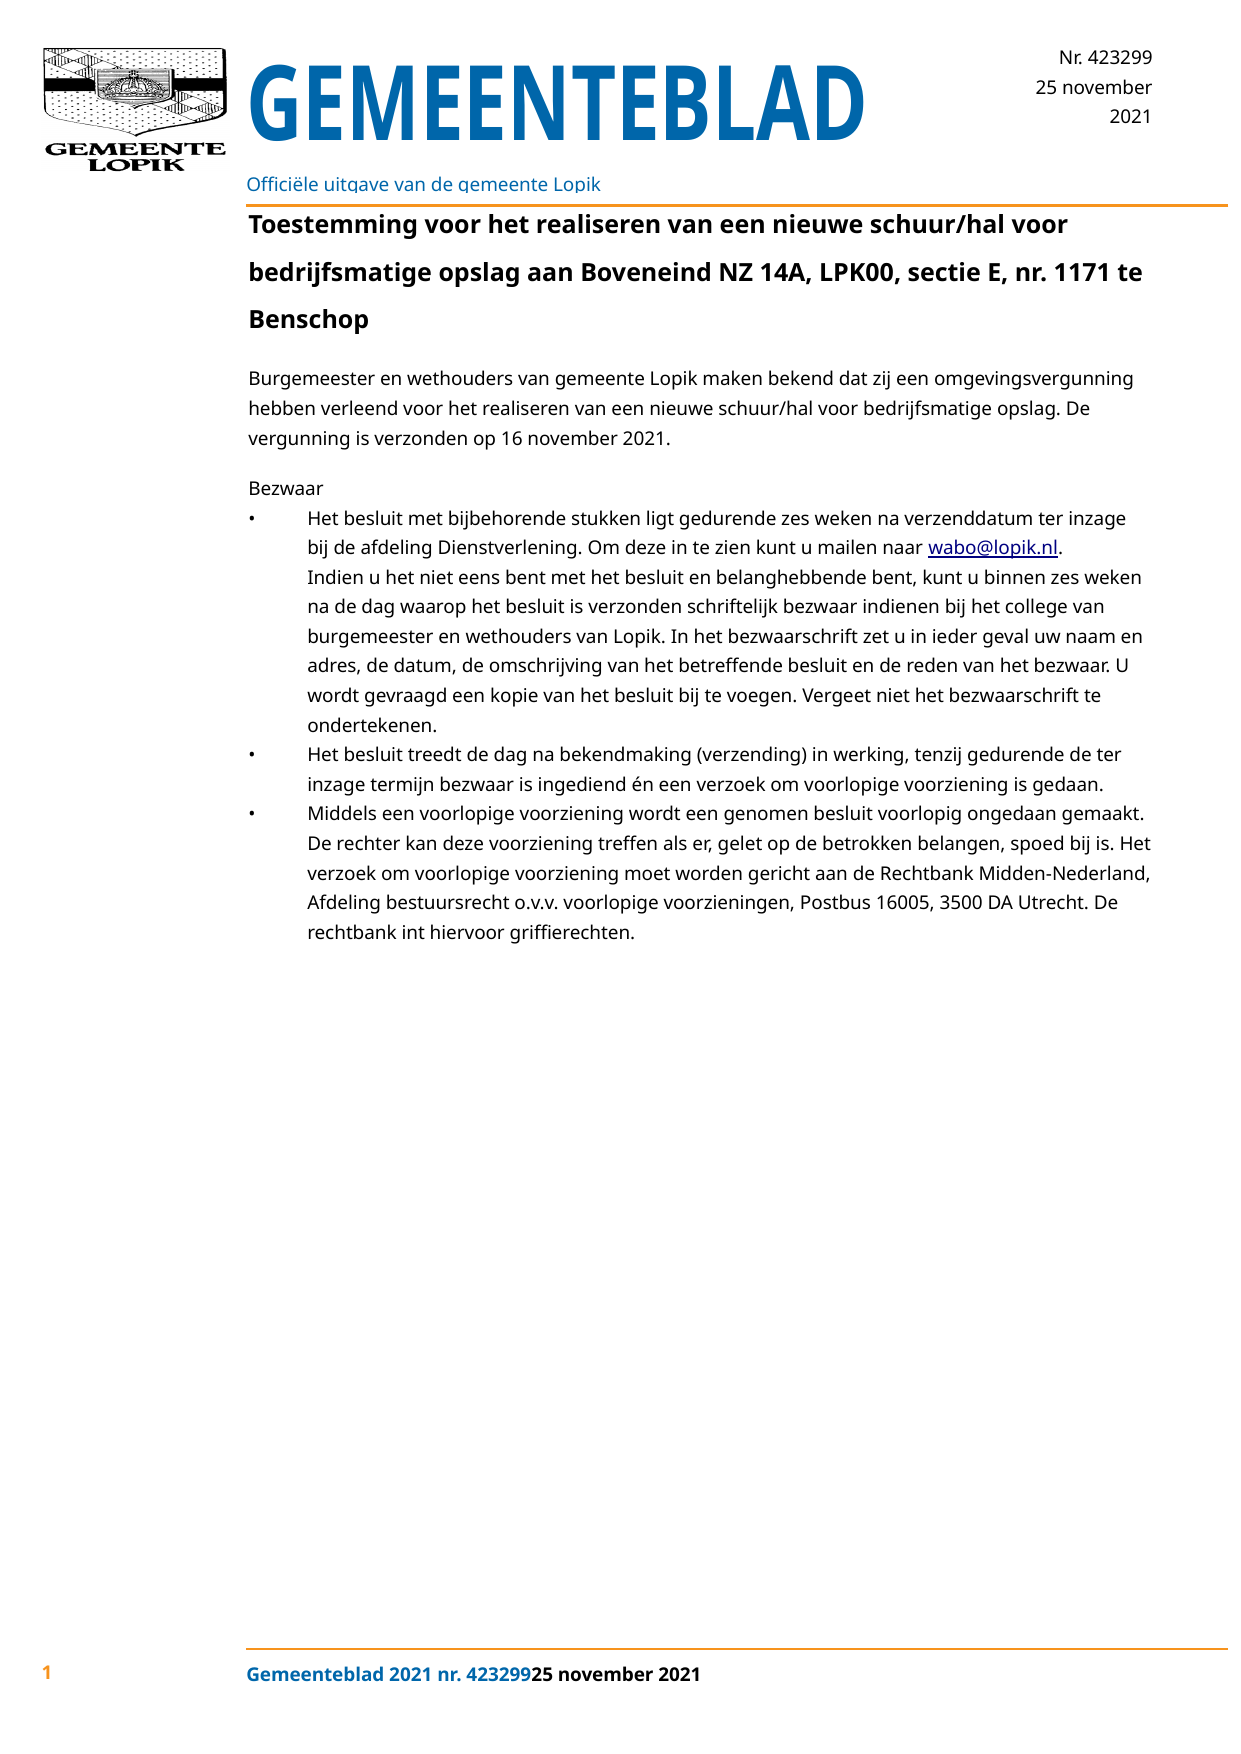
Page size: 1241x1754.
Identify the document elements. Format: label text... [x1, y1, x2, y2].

text Toestemming voor het realiseren van een nieuwe schuur/hal voor bedrijfsmatige opslag aan Boveneind NZ 14A, LPK00, sectie E, nr. 1171 te Benschop [248, 207, 1152, 336]
list Het besluit met bijbehorende stukken ligt gedurende zes weken na verzenddatum ter inzage bij de afdeling Dienstverlening. Om deze in te zien kunt u mailen naar wabo@lopik.nl. [248, 505, 1152, 560]
list Indien u het niet eens bent met het besluit en belanghebbende bent, kunt u binnen zes weken na de dag waarop het besluit is verzonden schriftelijk bezwaar indienen bij het college van burgemeester en wethouders van Lopik. In het bezwaarschrift zet u in ieder geval uw naam en adres, de datum, de omschrijving van het betreffende besluit en de reden van het bezwaar. U wordt gevraagd een kopie van het besluit bij te voegen. Vergeet niet het bezwaarschrift te ondertekenen. [248, 564, 1152, 737]
text Bezwaar [248, 475, 1152, 501]
list Het besluit treedt de dag na bekendmaking (verzending) in werking, tenzij gedurende de ter inzage termijn bezwaar is ingediend én een verzoek om voorlopige voorziening is gedaan. [248, 741, 1152, 797]
picture [41, 47, 231, 172]
text Burgemeester en wethouders van gemeente Lopik maken bekend dat zij een omgevingsvergunning hebben verleend voor het realiseren van een nieuwe schuur/hal voor bedrijfsmatige opslag. De vergunning is verzonden op 16 november 2021. [248, 366, 1152, 450]
list Middels een voorlopige voorziening wordt een genomen besluit voorlopig ongedaan gemaakt. De rechter kan deze voorziening treffen als er, gelet op de betrokken belangen, spoed bij is. Het verzoek om voorlopige voorziening moet worden gericht aan de Rechtbank Midden-Nederland, Afdeling bestuursrecht o.v.v. voorlopige voorzieningen, Postbus 16005, 3500 DA Utrecht. De rechtbank int hiervoor griffierechten. [248, 801, 1152, 944]
